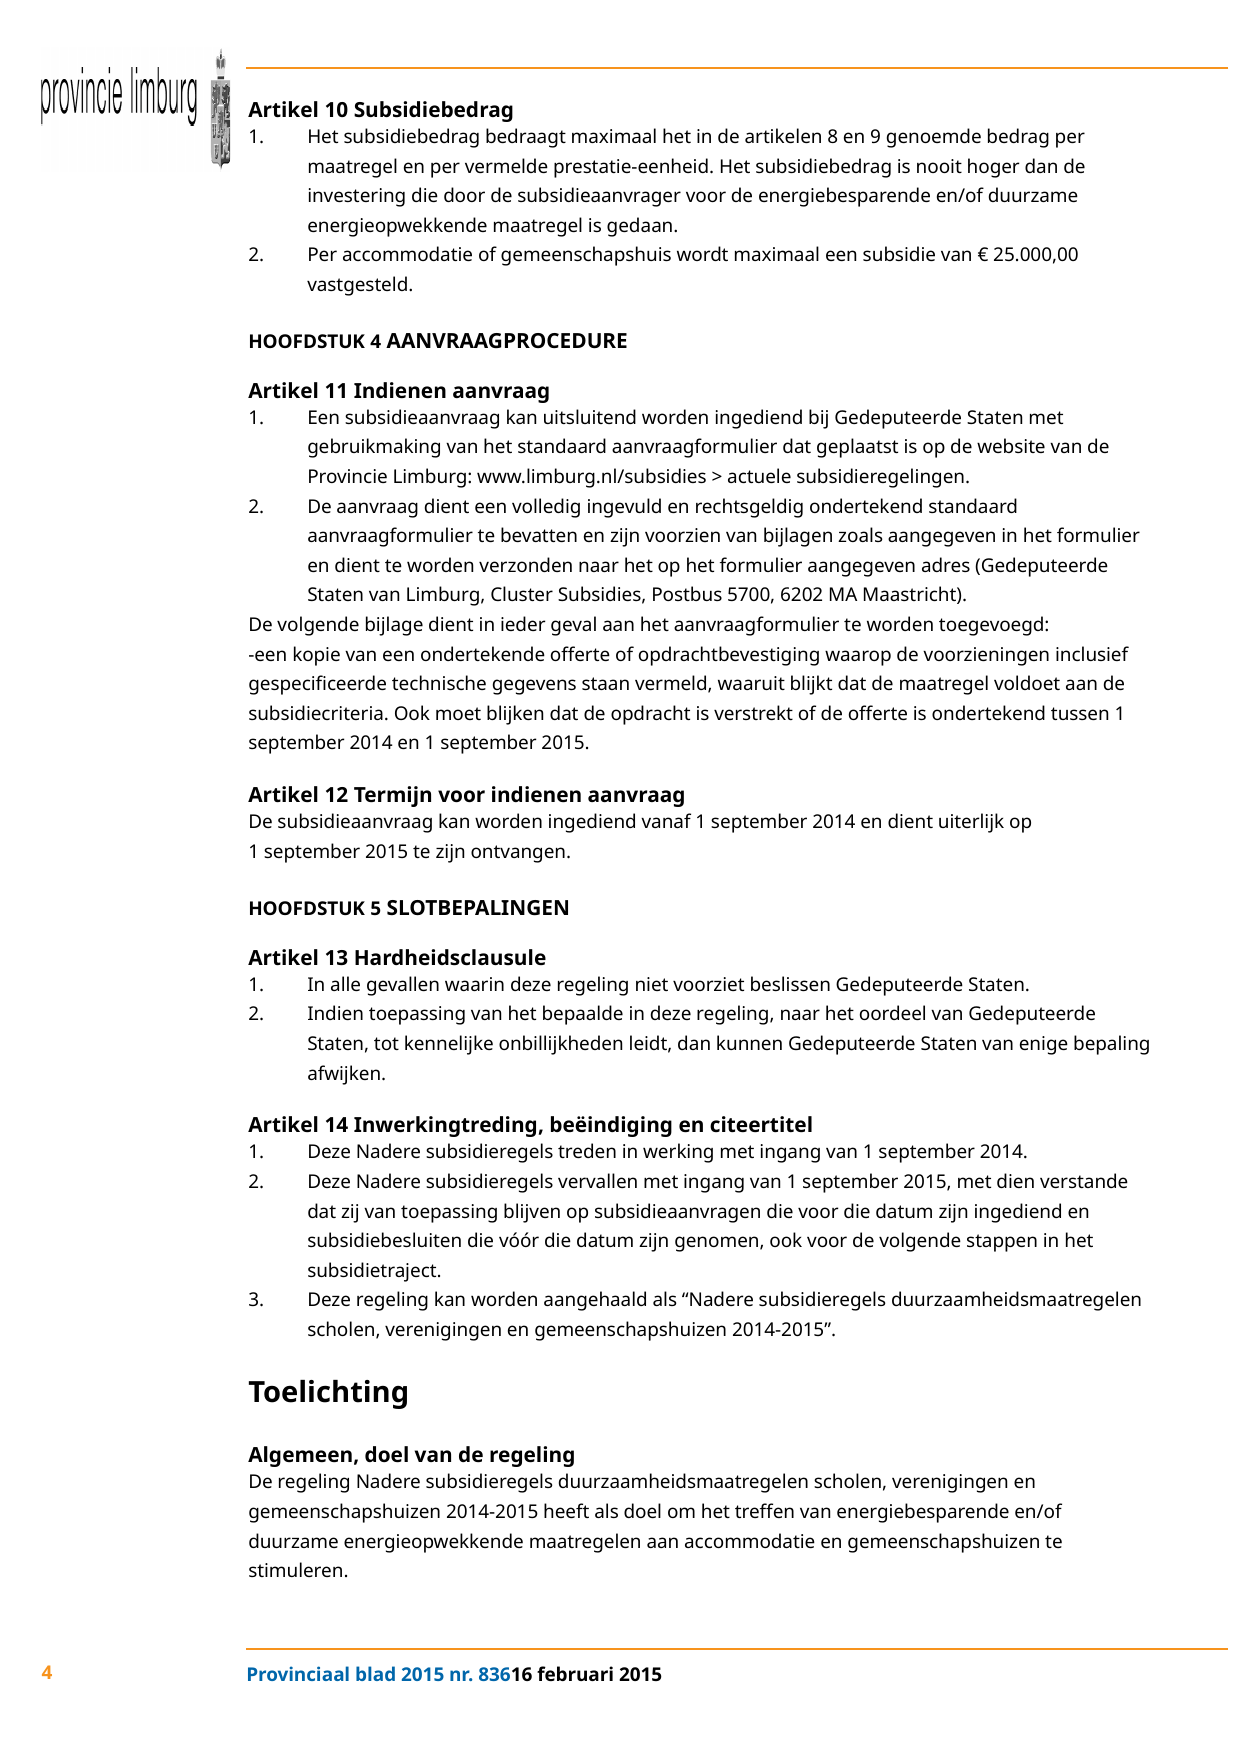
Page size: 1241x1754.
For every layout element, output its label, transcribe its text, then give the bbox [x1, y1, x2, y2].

text Toelichting [248, 1371, 1152, 1411]
list De aanvraag dient een volledig ingevuld en rechtsgeldig ondertekend standaard [248, 493, 1152, 519]
text 1 september 2015 te zijn ontvangen. [248, 838, 1152, 864]
text Artikel 13 Hardheidsclausule [248, 943, 1152, 971]
text HOOFDSTUK 5 SLOTBEPALINGEN [248, 893, 1152, 922]
list Indien toepassing van het bepaalde in deze regeling, naar het oordeel van Gedeputeerde Staten, tot kennelijke onbillijkheden leidt, dan kunnen Gedeputeerde Staten van enige bepaling afwijken. [248, 1001, 1152, 1086]
text De subsidieaanvraag kan worden ingediend vanaf 1 september 2014 en dient uiterlijk op [248, 808, 1152, 834]
list Deze Nadere subsidieregels treden in werking met ingang van 1 september 2014. [248, 1139, 1152, 1164]
list Een subsidieaanvraag kan uitsluitend worden ingediend bij Gedeputeerde Staten met [248, 404, 1152, 430]
list Het subsidiebedrag bedraagt maximaal het in de artikelen 8 en 9 genoemde bedrag per maatregel en per vermelde prestatie-eenheid. Het subsidiebedrag is nooit hoger dan de investering die door de subsidieaanvrager voor de energiebesparende en/of duurzame energieopwekkende maatregel is gedaan. [248, 123, 1152, 238]
list Per accommodatie of gemeenschapshuis wordt maximaal een subsidie van € 25.000,00 vastgesteld. [248, 242, 1152, 297]
text De regeling Nadere subsidieregels duurzaamheidsmaatregelen scholen, verenigingen en gemeenschapshuizen 2014-2015 heeft als doel om het treffen van energiebesparende en/of duurzame energieopwekkende maatregelen aan accommodatie en gemeenschapshuizen te stimuleren. [248, 1469, 1152, 1583]
list aanvraagformulier te bevatten en zijn voorzien van bijlagen zoals aangegeven in het formulier en dient te worden verzonden naar het op het formulier aangegeven adres (Gedeputeerde Staten van Limburg, Cluster Subsidies, Postbus 5700, 6202 MA Maastricht). [248, 522, 1152, 607]
text HOOFDSTUK 4 AANVRAAGPROCEDURE [248, 326, 1152, 355]
list Deze Nadere subsidieregels vervallen met ingang van 1 september 2015, met dien verstande dat zij van toepassing blijven op subsidieaanvragen die voor die datum zijn ingediend en subsidiebesluiten die vóór die datum zijn genomen, ook voor de volgende stappen in het subsidietraject. [248, 1168, 1152, 1283]
text Artikel 14 Inwerkingtreding, beëindiging en citeertitel [248, 1110, 1152, 1139]
text Artikel 10 Subsidiebedrag [248, 95, 1152, 123]
list Deze regeling kan worden aangehaald als “Nadere subsidieregels duurzaamheidsmaatregelen scholen, verenigingen en gemeenschapshuizen 2014-2015”. [248, 1287, 1152, 1342]
text Algemeen, doel van de regeling [248, 1440, 1152, 1469]
picture [41, 47, 231, 172]
text Artikel 12 Termijn voor indienen aanvraag [248, 780, 1152, 808]
text De volgende bijlage dient in ieder geval aan het aanvraagformulier te worden toegevoegd: [248, 611, 1152, 637]
text -een kopie van een ondertekende offerte of opdrachtbevestiging waarop de voorzieningen inclusief gespecificeerde technische gegevens staan vermeld, waaruit blijkt dat de maatregel voldoet aan de subsidiecriteria. Ook moet blijken dat de opdracht is verstrekt of de offerte is ondertekend tussen 1 september 2014 en 1 september 2015. [248, 641, 1152, 755]
list gebruikmaking van het standaard aanvraagformulier dat geplaatst is op de website van de Provincie Limburg: www.limburg.nl/subsidies > actuele subsidieregelingen. [248, 434, 1152, 489]
text Artikel 11 Indienen aanvraag [248, 376, 1152, 404]
list In alle gevallen waarin deze regeling niet voorziet beslissen Gedeputeerde Staten. [248, 971, 1152, 997]
